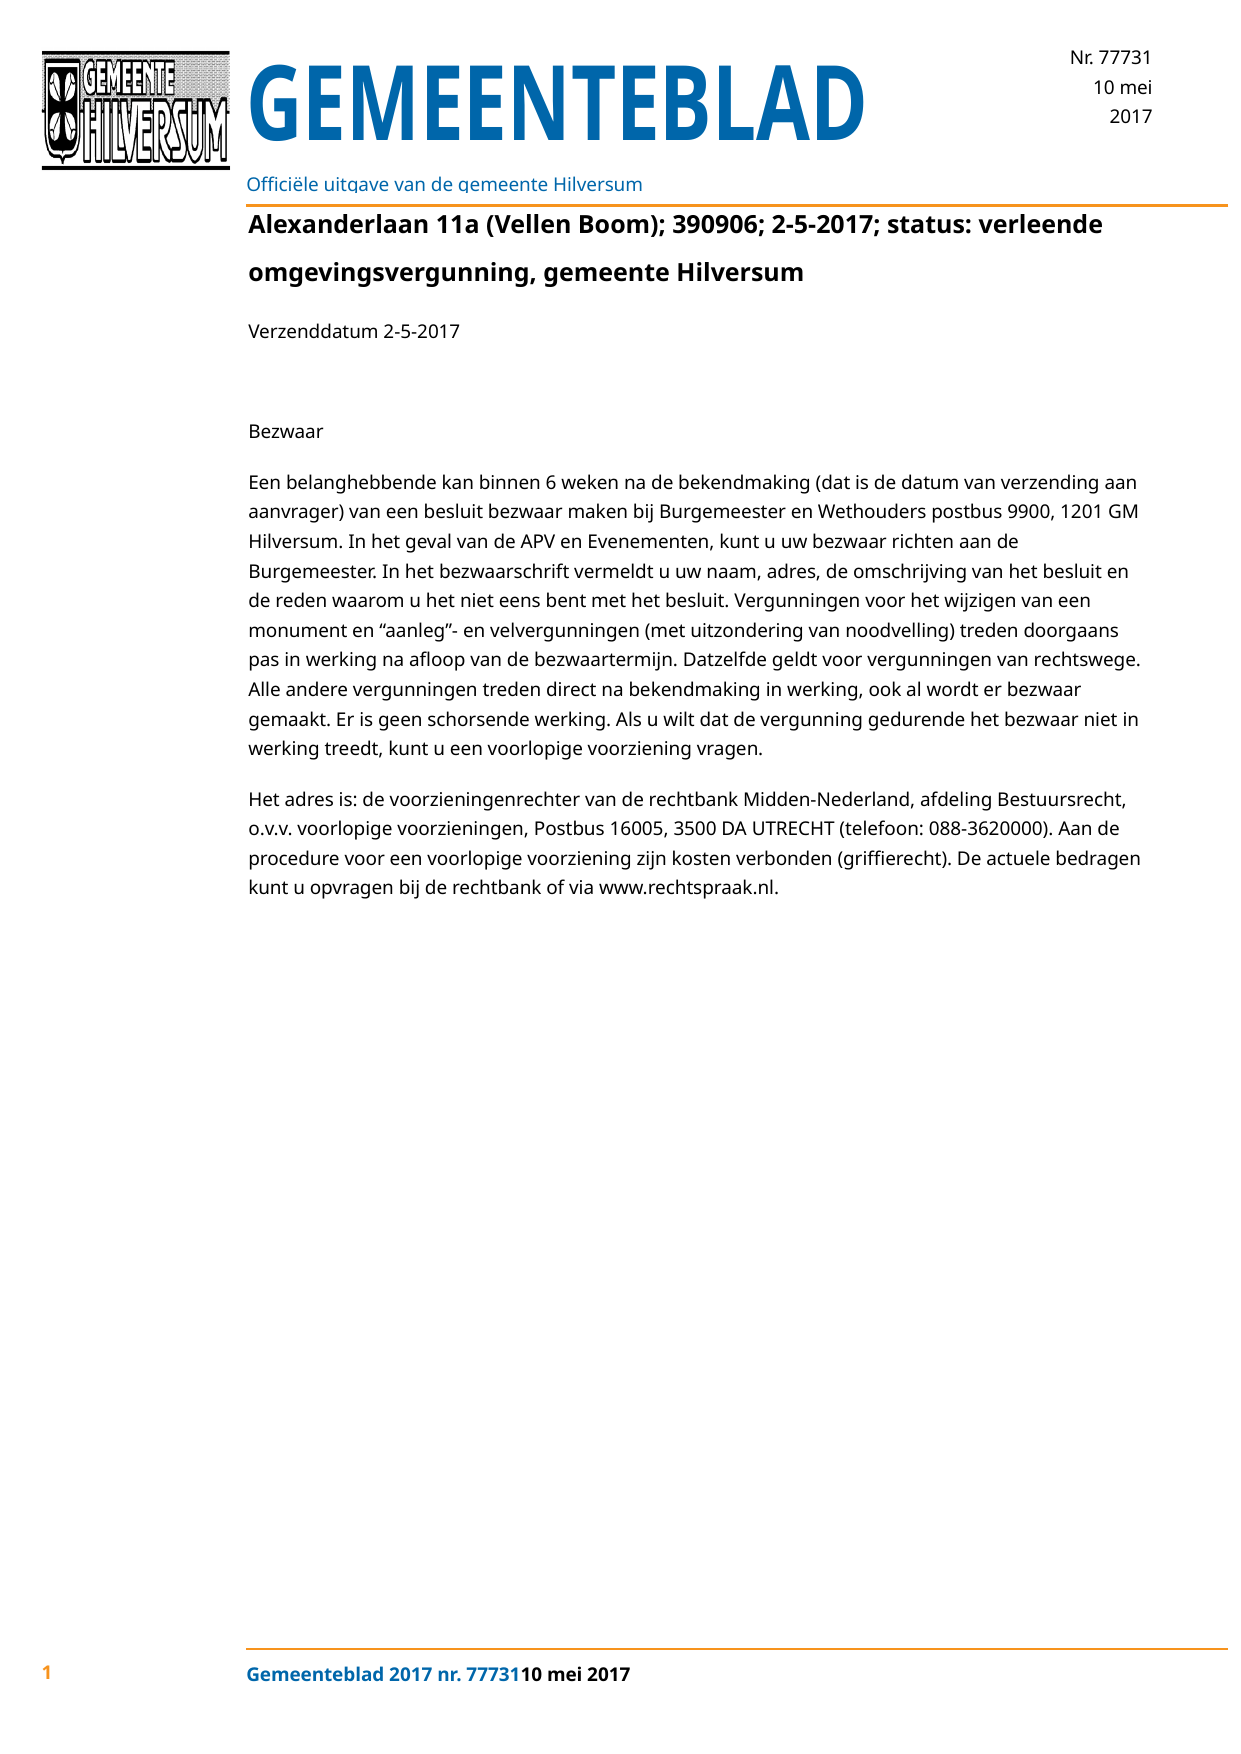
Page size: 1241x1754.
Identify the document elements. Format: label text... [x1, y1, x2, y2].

text Het adres is: de voorzieningenrechter van de rechtbank Midden-Nederland, afdeling Bestuursrecht, o.v.v. voorlopige voorzieningen, Postbus 16005, 3500 DA UTRECHT (telefoon: 088-3620000). Aan de procedure voor een voorlopige voorziening zijn kosten verbonden (griffierecht). De actuele bedragen kunt u opvragen bij de rechtbank of via www.rechtspraak.nl. [248, 786, 1152, 900]
text Bezwaar [248, 419, 1152, 444]
text Een belanghebbende kan binnen 6 weken na de bekendmaking (dat is de datum van verzending aan aanvrager) van een besluit bezwaar maken bij Burgemeester en Wethouders postbus 9900, 1201 GM Hilversum. In het geval van de APV en Evenementen, kunt u uw bezwaar richten aan de Burgemeester. In het bezwaarschrift vermeldt u uw naam, adres, de omschrijving van het besluit en de reden waarom u het niet eens bent met het besluit. Vergunningen voor het wijzigen van een monument en “aanleg”- en velvergunningen (met uitzondering van noodvelling) treden doorgaans pas in werking na afloop van de bezwaartermijn. Datzelfde geldt voor vergunningen van rechtswege. Alle andere vergunningen treden direct na bekendmaking in werking, ook al wordt er bezwaar gemaakt. Er is geen schorsende werking. Als u wilt dat de vergunning gedurende het bezwaar niet in werking treedt, kunt u een voorlopige voorziening vragen. [248, 469, 1152, 761]
text Alexanderlaan 11a (Vellen Boom); 390906; 2-5-2017; status: verleende omgevingsvergunning, gemeente Hilversum [248, 207, 1152, 288]
picture [41, 47, 231, 172]
text Verzenddatum 2-5-2017 [248, 318, 1152, 344]
